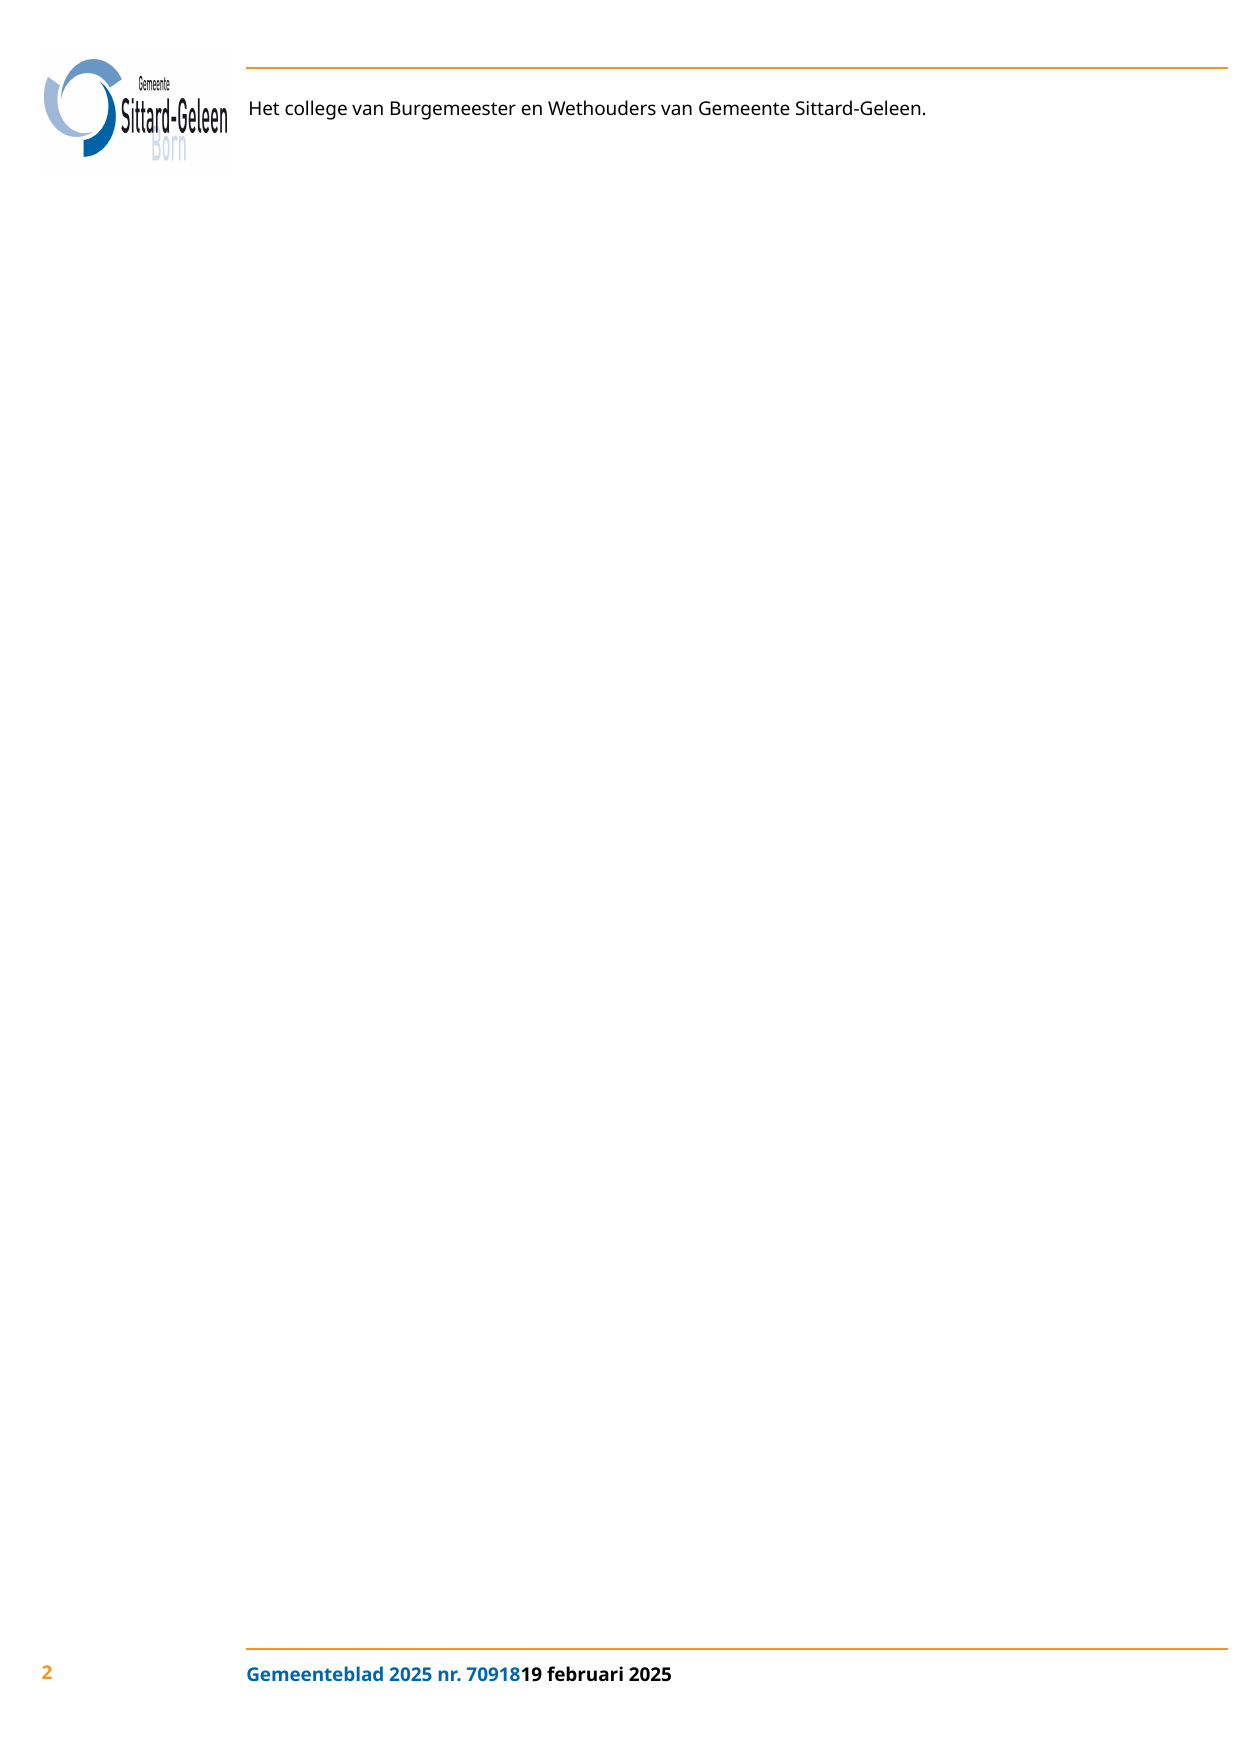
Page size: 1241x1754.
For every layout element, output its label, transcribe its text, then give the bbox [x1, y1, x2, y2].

text Het college van Burgemeester en Wethouders van Gemeente Sittard-Geleen. [248, 95, 1152, 121]
picture [41, 47, 231, 172]
